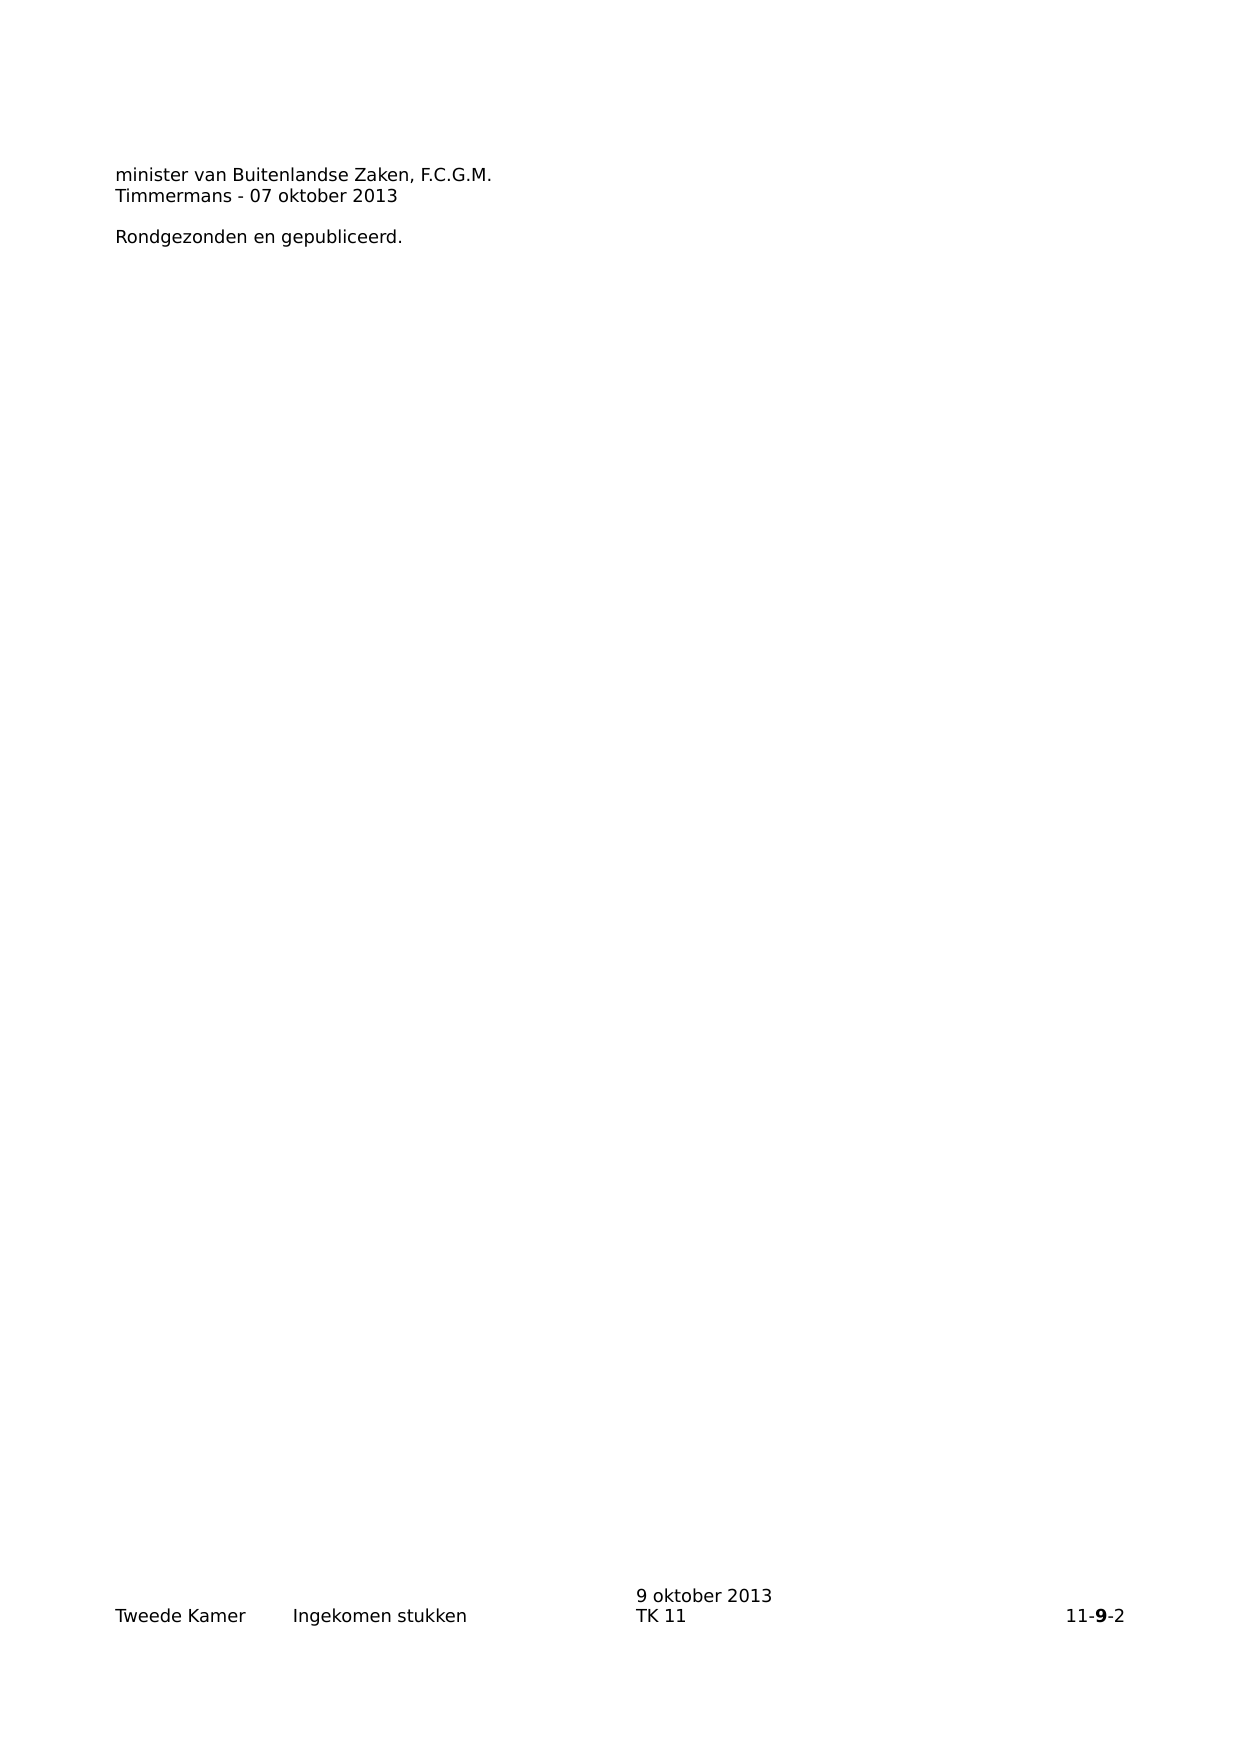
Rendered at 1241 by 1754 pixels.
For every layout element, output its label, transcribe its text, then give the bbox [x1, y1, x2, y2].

text Rondgezonden en gepubliceerd. [115, 227, 605, 247]
text minister van Buitenlandse Zaken, F.C.G.M. Timmermans - 07 oktober 2013 [115, 165, 605, 207]
